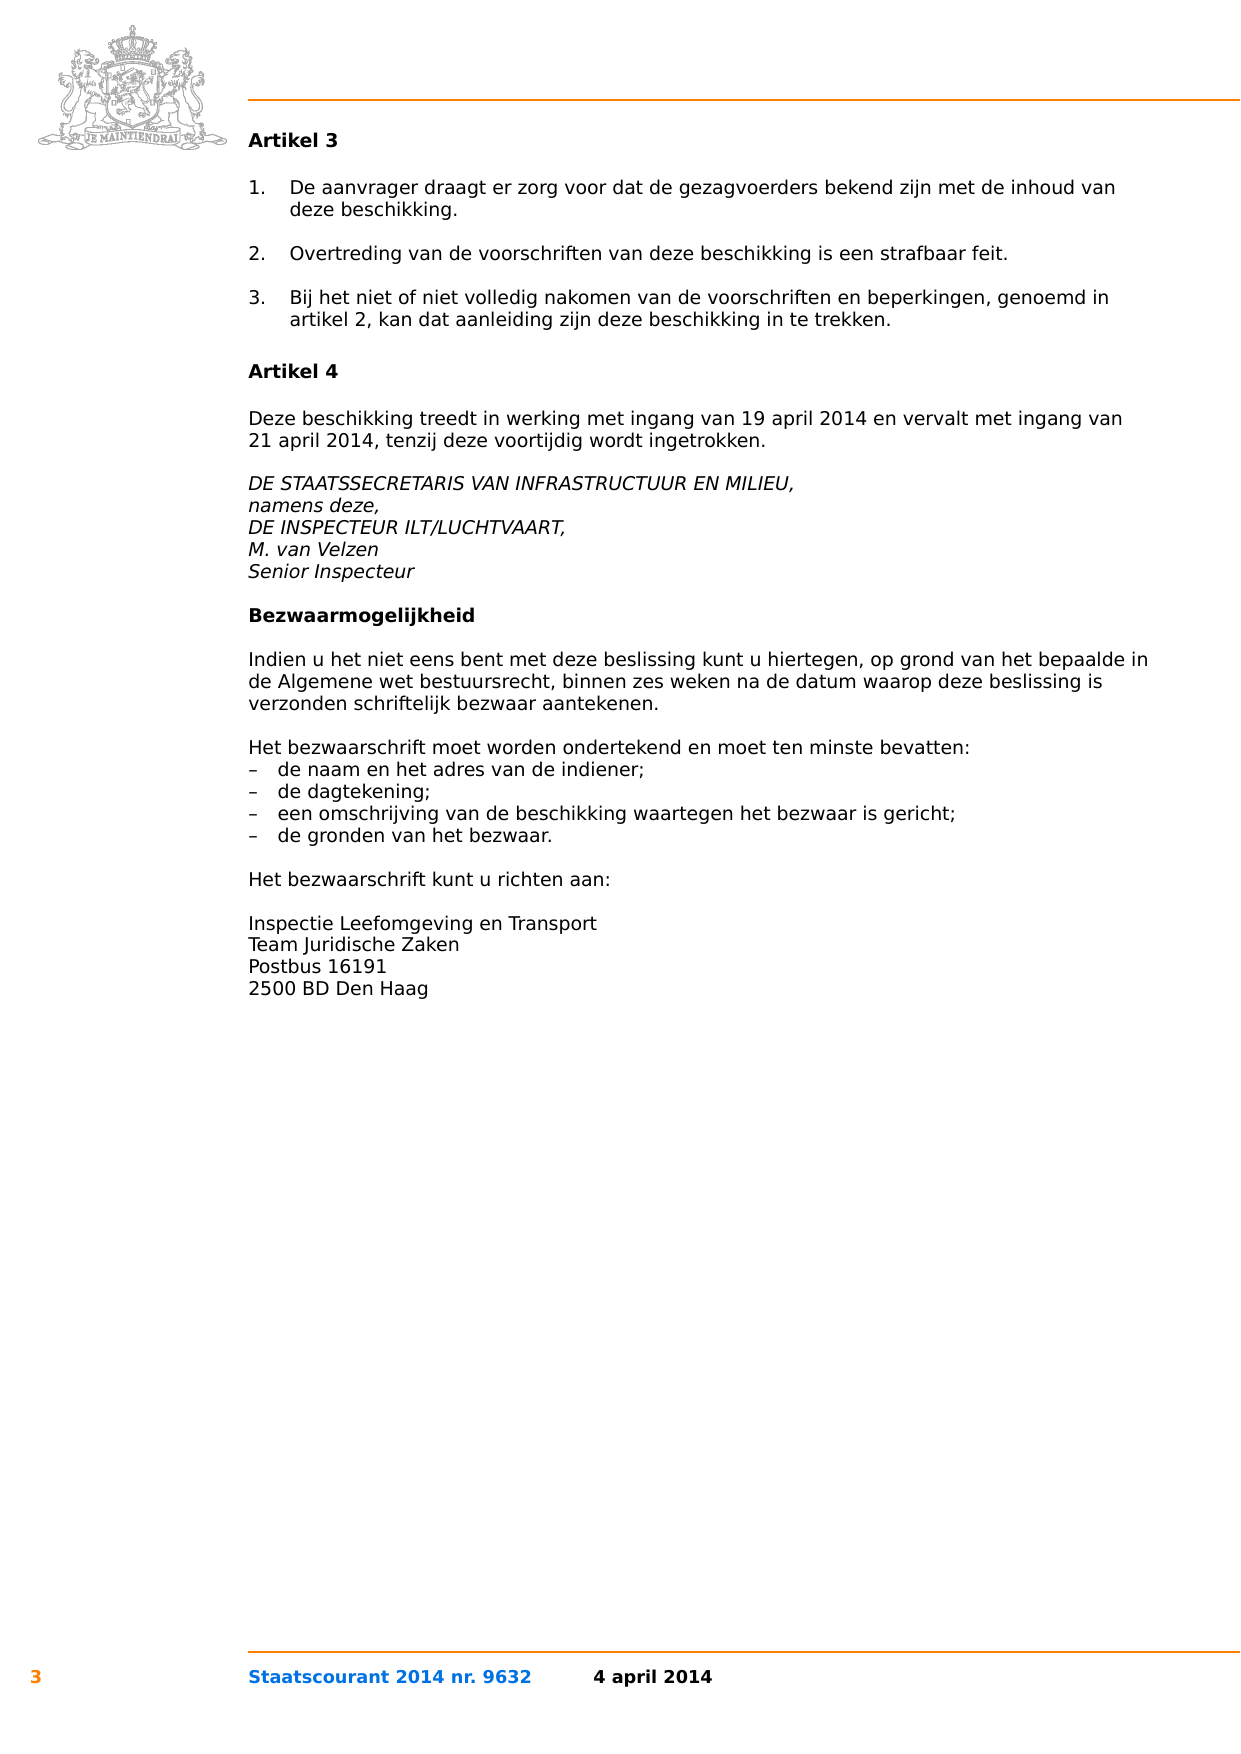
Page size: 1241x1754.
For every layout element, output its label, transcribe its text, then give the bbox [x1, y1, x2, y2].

text Inspectie Leefomgeving en Transport [248, 912, 1163, 934]
subtitle Artikel 4 [248, 361, 1163, 382]
text Team Juridische Zaken [248, 934, 1163, 956]
text Deze beschikking treedt in werking met ingang van 19 april 2014 en vervalt met ingang van 21 april 2014, tenzij deze voortijdig wordt ingetrokken. [248, 407, 1163, 451]
text – de dagtekening; [248, 781, 1163, 803]
text DE STAATSSECRETARIS VAN INFRASTRUCTUUR EN MILIEU, namens deze, DE INSPECTEUR ILT/LUCHTVAART, M. van Velzen Senior Inspecteur [248, 473, 1163, 583]
text Het bezwaarschrift moet worden ondertekend en moet ten minste bevatten: [248, 737, 1163, 759]
text Postbus 16191 [248, 956, 1163, 978]
text 2500 BD Den Haag [248, 978, 1163, 1000]
picture [38, 25, 227, 150]
subtitle Artikel 3 [248, 130, 1163, 152]
text Indien u het niet eens bent met deze beslissing kunt u hiertegen, op grond van het bepaalde in de Algemene wet bestuursrecht, binnen zes weken na de datum waarop deze beslissing is verzonden schriftelijk bezwaar aantekenen. [248, 649, 1163, 715]
text 1. De aanvrager draagt er zorg voor dat de gezagvoerders bekend zijn met de inhoud van deze beschikking. [248, 177, 1163, 221]
text Het bezwaarschrift kunt u richten aan: [248, 868, 1163, 891]
text – de gronden van het bezwaar. [248, 825, 1163, 847]
text – de naam en het adres van de indiener; [248, 759, 1163, 781]
text 3. Bij het niet of niet volledig nakomen van de voorschriften en beperkingen, genoemd in artikel 2, kan dat aanleiding zijn deze beschikking in te trekken. [248, 287, 1163, 331]
text Bezwaarmogelijkheid [248, 605, 1163, 627]
text – een omschrijving van de beschikking waartegen het bezwaar is gericht; [248, 803, 1163, 825]
text 2. Overtreding van de voorschriften van deze beschikking is een strafbaar feit. [248, 243, 1163, 265]
